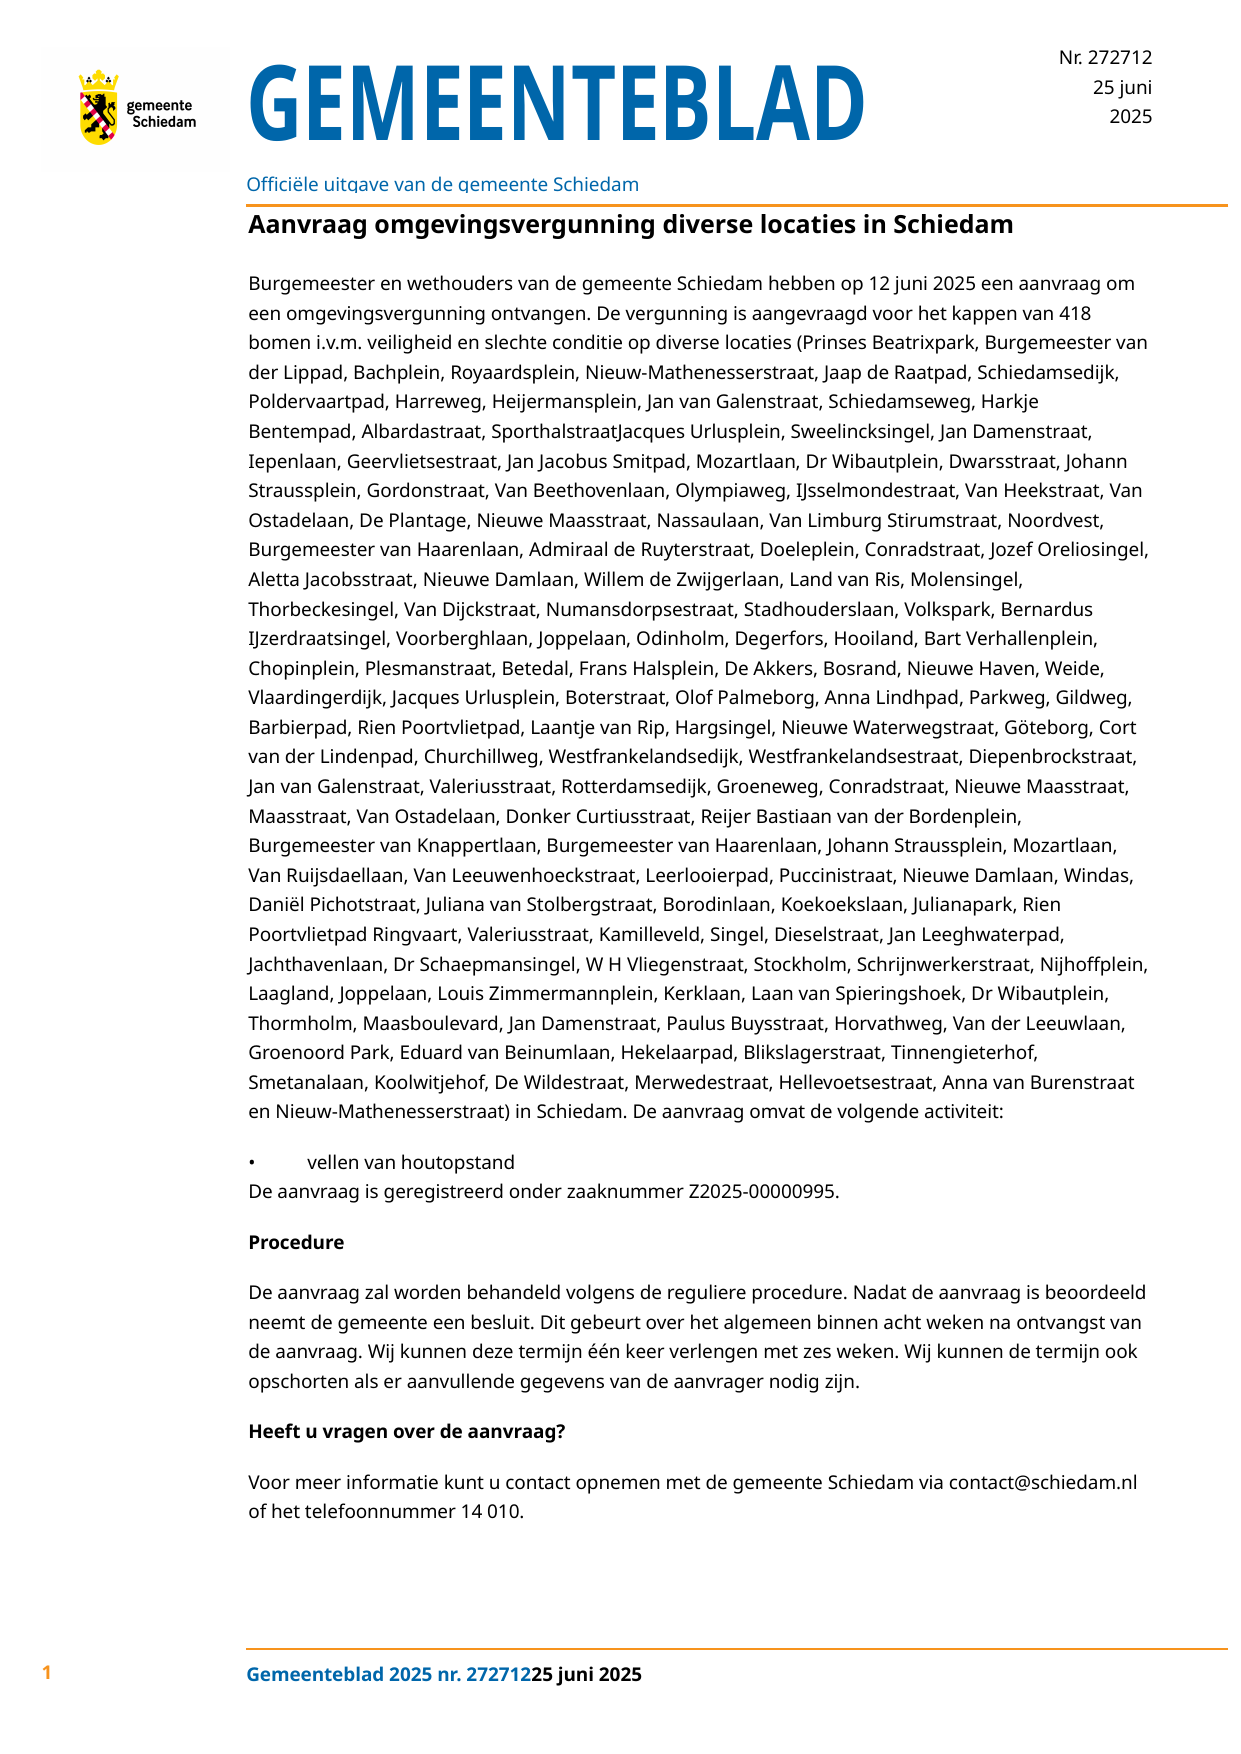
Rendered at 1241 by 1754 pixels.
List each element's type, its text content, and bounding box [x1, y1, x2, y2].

text Aanvraag omgevingsvergunning diverse locaties in Schiedam [248, 207, 1152, 241]
text De aanvraag is geregistreerd onder zaaknummer Z2025-00000995. [248, 1179, 1152, 1204]
text Procedure [248, 1229, 1152, 1255]
text De aanvraag zal worden behandeld volgens de reguliere procedure. Nadat de aanvraag is beoordeeld neemt de gemeente een besluit. Dit gebeurt over het algemeen binnen acht weken na ontvangst van de aanvraag. Wij kunnen deze termijn één keer verlengen met zes weken. Wij kunnen de termijn ook opschorten als er aanvullende gegevens van de aanvrager nodig zijn. [248, 1279, 1152, 1394]
text Burgemeester en wethouders van de gemeente Schiedam hebben op 12 juni 2025 een aanvraag om een omgevingsvergunning ontvangen. De vergunning is aangevraagd voor het kappen van 418 bomen i.v.m. veiligheid en slechte conditie op diverse locaties (Prinses Beatrixpark, Burgemeester van der Lippad, Bachplein, Royaardsplein, Nieuw-Mathenesserstraat, Jaap de Raatpad, Schiedamsedijk, Poldervaartpad, Harreweg, Heijermansplein, Jan van Galenstraat, Schiedamseweg, Harkje Bentempad, Albardastraat, SporthalstraatJacques Urlusplein, Sweelincksingel, Jan Damenstraat, Iepenlaan, Geervlietsestraat, Jan Jacobus Smitpad, Mozartlaan, Dr Wibautplein, Dwarsstraat, Johann Straussplein, Gordonstraat, Van Beethovenlaan, Olympiaweg, IJsselmondestraat, Van Heekstraat, Van Ostadelaan, De Plantage, Nieuwe Maasstraat, Nassaulaan, Van Limburg Stirumstraat, Noordvest, Burgemeester van Haarenlaan, Admiraal de Ruyterstraat, Doeleplein, Conradstraat, Jozef Oreliosingel, Aletta Jacobsstraat, Nieuwe Damlaan, Willem de Zwijgerlaan, Land van Ris, Molensingel, Thorbeckesingel, Van Dijckstraat, Numansdorpsestraat, Stadhouderslaan, Volkspark, Bernardus IJzerdraatsingel, Voorberghlaan, Joppelaan, Odinholm, Degerfors, Hooiland, Bart Verhallenplein, Chopinplein, Plesmanstraat, Betedal, Frans Halsplein, De Akkers, Bosrand, Nieuwe Haven, Weide, Vlaardingerdijk, Jacques Urlusplein, Boterstraat, Olof Palmeborg, Anna Lindhpad, Parkweg, Gildweg, Barbierpad, Rien Poortvlietpad, Laantje van Rip, Hargsingel, Nieuwe Waterwegstraat, Göteborg, Cort van der Lindenpad, Churchillweg, Westfrankelandsedijk, Westfrankelandsestraat, Diepenbrockstraat, Jan van Galenstraat, Valeriusstraat, Rotterdamsedijk, Groeneweg, Conradstraat, Nieuwe Maasstraat, Maasstraat, Van Ostadelaan, Donker Curtiusstraat, Reijer Bastiaan van der Bordenplein, Burgemeester van Knappertlaan, Burgemeester van Haarenlaan, Johann Straussplein, Mozartlaan, Van Ruijsdaellaan, Van Leeuwenhoeckstraat, Leerlooierpad, Puccinistraat, Nieuwe Damlaan, Windas, Daniël Pichotstraat, Juliana van Stolbergstraat, Borodinlaan, Koekoekslaan, Julianapark, Rien Poortvlietpad Ringvaart, Valeriusstraat, Kamilleveld, Singel, Dieselstraat, Jan Leeghwaterpad, Jachthavenlaan, Dr Schaepmansingel, W H Vliegenstraat, Stockholm, Schrijnwerkerstraat, Nijhoffplein, Laagland, Joppelaan, Louis Zimmermannplein, Kerklaan, Laan van Spieringshoek, Dr Wibautplein, Thormholm, Maasboulevard, Jan Damenstraat, Paulus Buysstraat, Horvathweg, Van der Leeuwlaan, Groenoord Park, Eduard van Beinumlaan, Hekelaarpad, Blikslagerstraat, Tinnengieterhof, Smetanalaan, Koolwitjehof, De Wildestraat, Merwedestraat, Hellevoetsestraat, Anna van Burenstraat en Nieuw-Mathenesserstraat) in Schiedam. De aanvraag omvat de volgende activiteit: [248, 270, 1152, 1124]
picture [41, 47, 231, 172]
text Heeft u vragen over de aanvraag? [248, 1419, 1152, 1444]
list vellen van houtopstand [248, 1149, 1152, 1175]
text Voor meer informatie kunt u contact opnemen met de gemeente Schiedam via contact@schiedam.nl of het telefoonnummer 14 010. [248, 1469, 1152, 1524]
